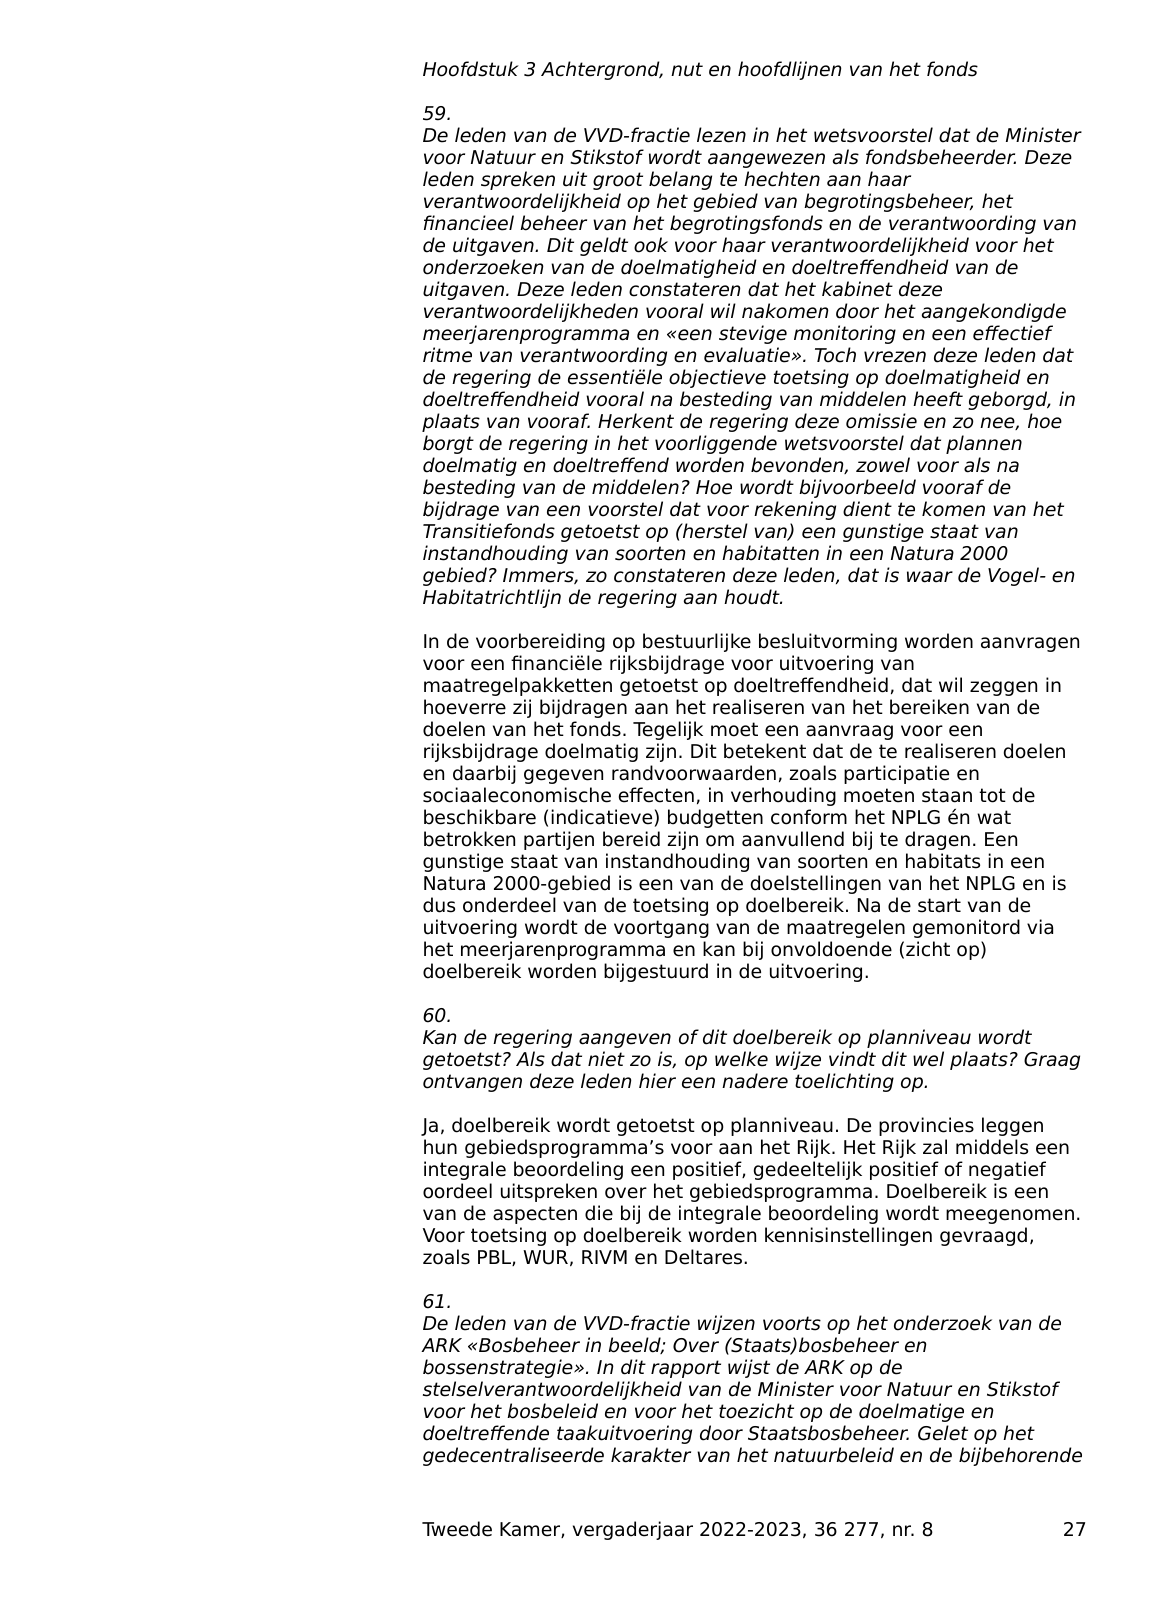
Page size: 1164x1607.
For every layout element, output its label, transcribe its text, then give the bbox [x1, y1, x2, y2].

text Ja, doelbereik wordt getoetst op planniveau. De provincies leggen hun gebiedsprogramma’s voor aan het Rijk. Het Rijk zal middels een integrale beoordeling een positief, gedeeltelijk positief of negatief oordeel uitspreken over het gebiedsprogramma. Doelbereik is een van de aspecten die bij de integrale beoordeling wordt meegenomen. Voor toetsing op doelbereik worden kennisinstellingen gevraagd, zoals PBL, WUR, RIVM en Deltares. [422, 1115, 1087, 1269]
text 60. [422, 1005, 1087, 1027]
text 59. [422, 103, 1087, 125]
text De leden van de VVD-fractie wijzen voorts op het onderzoek van de ARK «Bosbeheer in beeld; Over (Staats)bosbeheer en bossenstrategie». In dit rapport wijst de ARK op de stelselverantwoordelijkheid van de Minister voor Natuur en Stikstof voor het bosbeleid en voor het toezicht op de doelmatige en doeltreffende taakuitvoering door Staatsbosbeheer. Gelet op het gedecentraliseerde karakter van het natuurbeleid en de bijbehorende [422, 1313, 1087, 1467]
text De leden van de VVD-fractie lezen in het wetsvoorstel dat de Minister voor Natuur en Stikstof wordt aangewezen als fondsbeheerder. Deze leden spreken uit groot belang te hechten aan haar verantwoordelijkheid op het gebied van begrotingsbeheer, het financieel beheer van het begrotingsfonds en de verantwoording van de uitgaven. Dit geldt ook voor haar verantwoordelijkheid voor het onderzoeken van de doelmatigheid en doeltreffendheid van de uitgaven. Deze leden constateren dat het kabinet deze verantwoordelijkheden vooral wil nakomen door het aangekondigde meerjarenprogramma en «een stevige monitoring en een effectief ritme van verantwoording en evaluatie». Toch vrezen deze leden dat de regering de essentiële objectieve toetsing op doelmatigheid en doeltreffendheid vooral na besteding van middelen heeft geborgd, in plaats van vooraf. Herkent de regering deze omissie en zo nee, hoe borgt de regering in het voorliggende wetsvoorstel dat plannen doelmatig en doeltreffend worden bevonden, zowel voor als na besteding van de middelen? Hoe wordt bijvoorbeeld vooraf de bijdrage van een voorstel dat voor rekening dient te komen van het Transitiefonds getoetst op (herstel van) een gunstige staat van instandhouding van soorten en habitatten in een Natura 2000 gebied? Immers, zo constateren deze leden, dat is waar de Vogel- en Habitatrichtlijn de regering aan houdt. [422, 125, 1087, 609]
text 61. [422, 1291, 1087, 1313]
subtitle Hoofdstuk 3 Achtergrond, nut en hoofdlijnen van het fonds [422, 59, 1087, 81]
text Kan de regering aangeven of dit doelbereik op planniveau wordt getoetst? Als dat niet zo is, op welke wijze vindt dit wel plaats? Graag ontvangen deze leden hier een nadere toelichting op. [422, 1027, 1087, 1093]
text In de voorbereiding op bestuurlijke besluitvorming worden aanvragen voor een financiële rijksbijdrage voor uitvoering van maatregelpakketten getoetst op doeltreffendheid, dat wil zeggen in hoeverre zij bijdragen aan het realiseren van het bereiken van de doelen van het fonds. Tegelijk moet een aanvraag voor een rijksbijdrage doelmatig zijn. Dit betekent dat de te realiseren doelen en daarbij gegeven randvoorwaarden, zoals participatie en sociaaleconomische effecten, in verhouding moeten staan tot de beschikbare (indicatieve) budgetten conform het NPLG én wat betrokken partijen bereid zijn om aanvullend bij te dragen. Een gunstige staat van instandhouding van soorten en habitats in een Natura 2000-gebied is een van de doelstellingen van het NPLG en is dus onderdeel van de toetsing op doelbereik. Na de start van de uitvoering wordt de voortgang van de maatregelen gemonitord via het meerjarenprogramma en kan bij onvoldoende (zicht op) doelbereik worden bijgestuurd in de uitvoering. [422, 631, 1087, 983]
